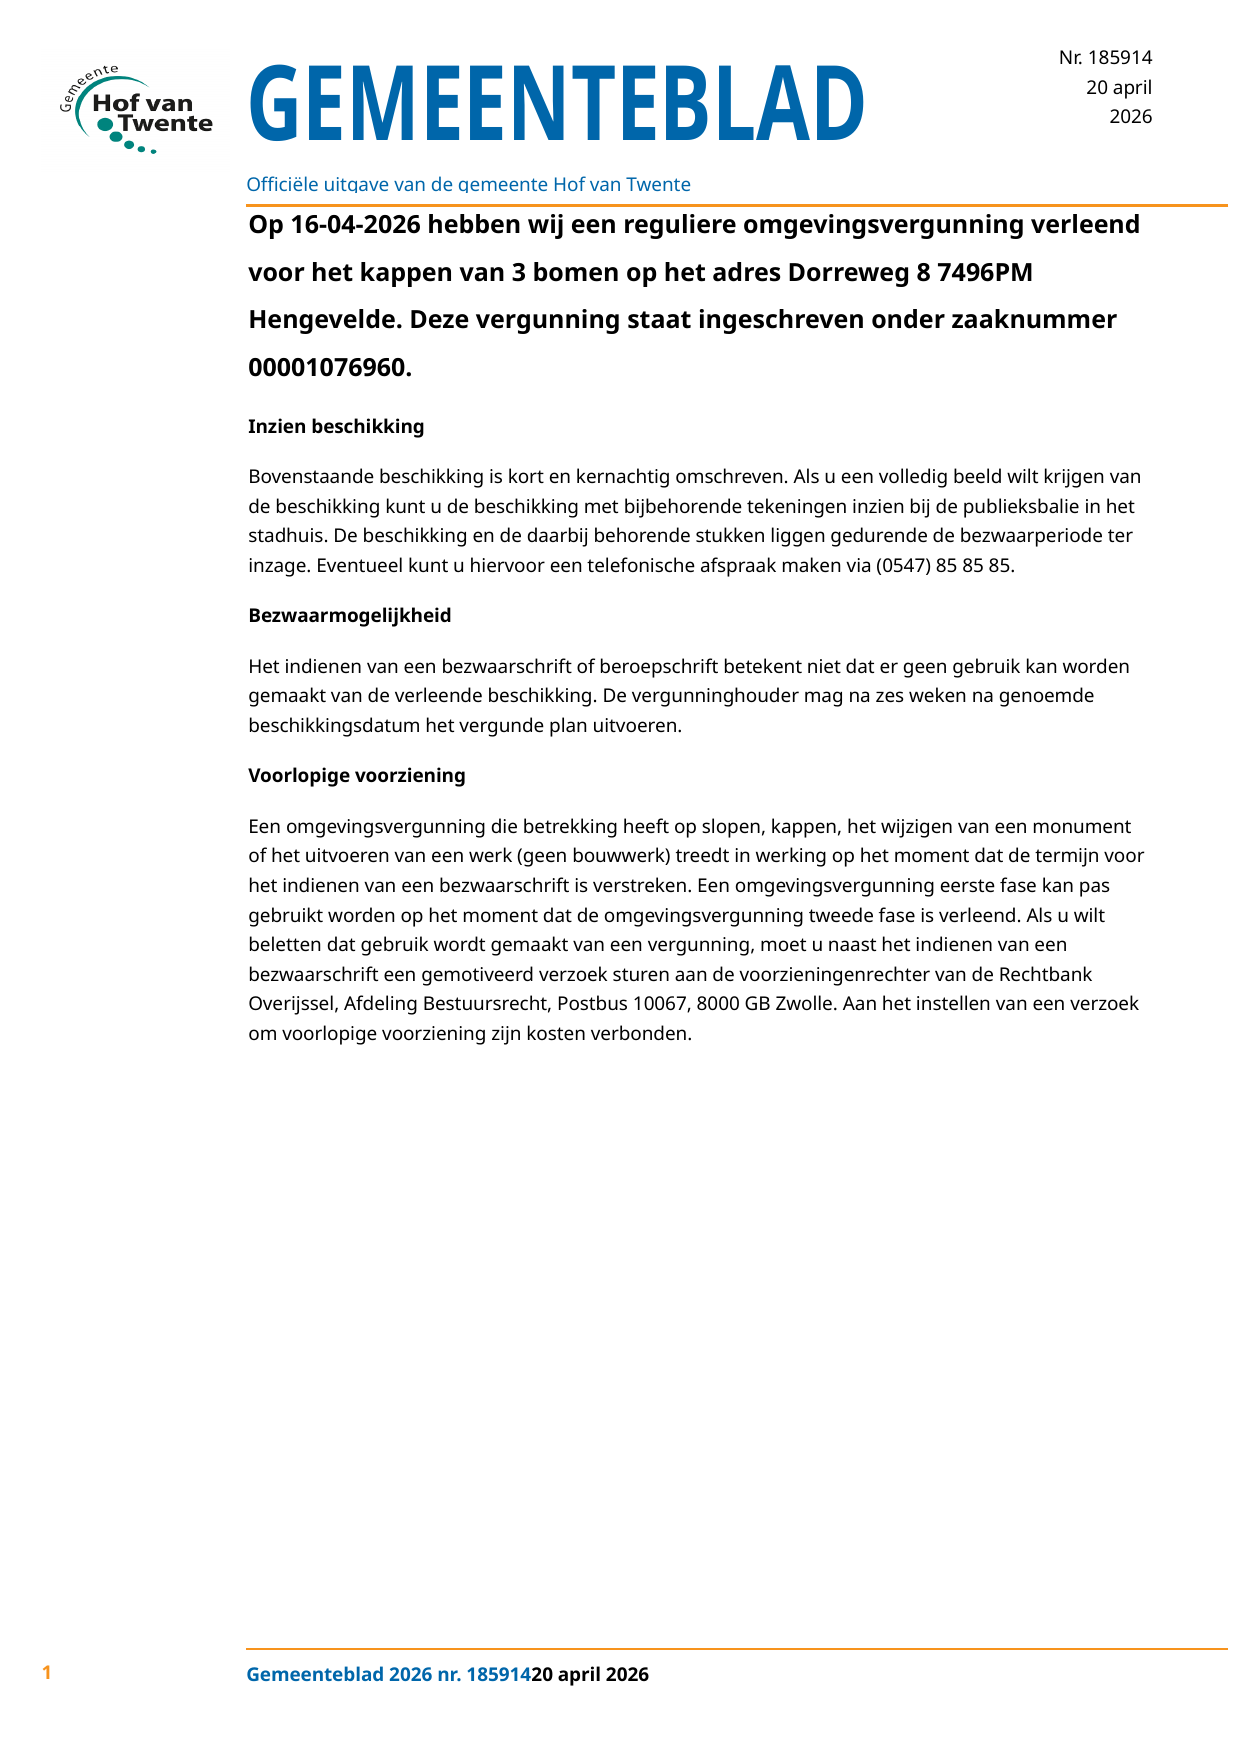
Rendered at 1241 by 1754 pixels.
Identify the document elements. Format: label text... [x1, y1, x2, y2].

text Bovenstaande beschikking is kort en kernachtig omschreven. Als u een volledig beeld wilt krijgen van de beschikking kunt u de beschikking met bijbehorende tekeningen inzien bij de publieksbalie in het stadhuis. De beschikking en de daarbij behorende stukken liggen gedurende de bezwaarperiode ter inzage. Eventueel kunt u hiervoor een telefonische afspraak maken via (0547) 85 85 85. [248, 463, 1152, 578]
text Een omgevingsvergunning die betrekking heeft op slopen, kappen, het wijzigen van een monument of het uitvoeren van een werk (geen bouwwerk) treedt in werking op het moment dat de termijn voor het indienen van een bezwaarschrift is verstreken. Een omgevingsvergunning eerste fase kan pas gebruikt worden op het moment dat de omgevingsvergunning tweede fase is verleend. Als u wilt beletten dat gebruik wordt gemaakt van een vergunning, moet u naast het indienen van een bezwaarschrift een gemotiveerd verzoek sturen aan de voorzieningenrechter van de Rechtbank Overijssel, Afdeling Bestuursrecht, Postbus 10067, 8000 GB Zwolle. Aan het instellen van een verzoek om voorlopige voorziening zijn kosten verbonden. [248, 813, 1152, 1046]
picture [41, 47, 231, 172]
text Voorlopige voorziening [248, 763, 1152, 788]
text Het indienen van een bezwaarschrift of beroepschrift betekent niet dat er geen gebruik kan worden gemaakt van de verleende beschikking. De vergunninghouder mag na zes weken na genoemde beschikkingsdatum het vergunde plan uitvoeren. [248, 653, 1152, 738]
text Inzien beschikking [248, 413, 1152, 439]
text Op 16-04-2026 hebben wij een reguliere omgevingsvergunning verleend voor het kappen van 3 bomen op het adres Dorreweg 8 7496PM Hengevelde. Deze vergunning staat ingeschreven onder zaaknummer 00001076960. [248, 207, 1152, 384]
text Bezwaarmogelijkheid [248, 603, 1152, 628]
